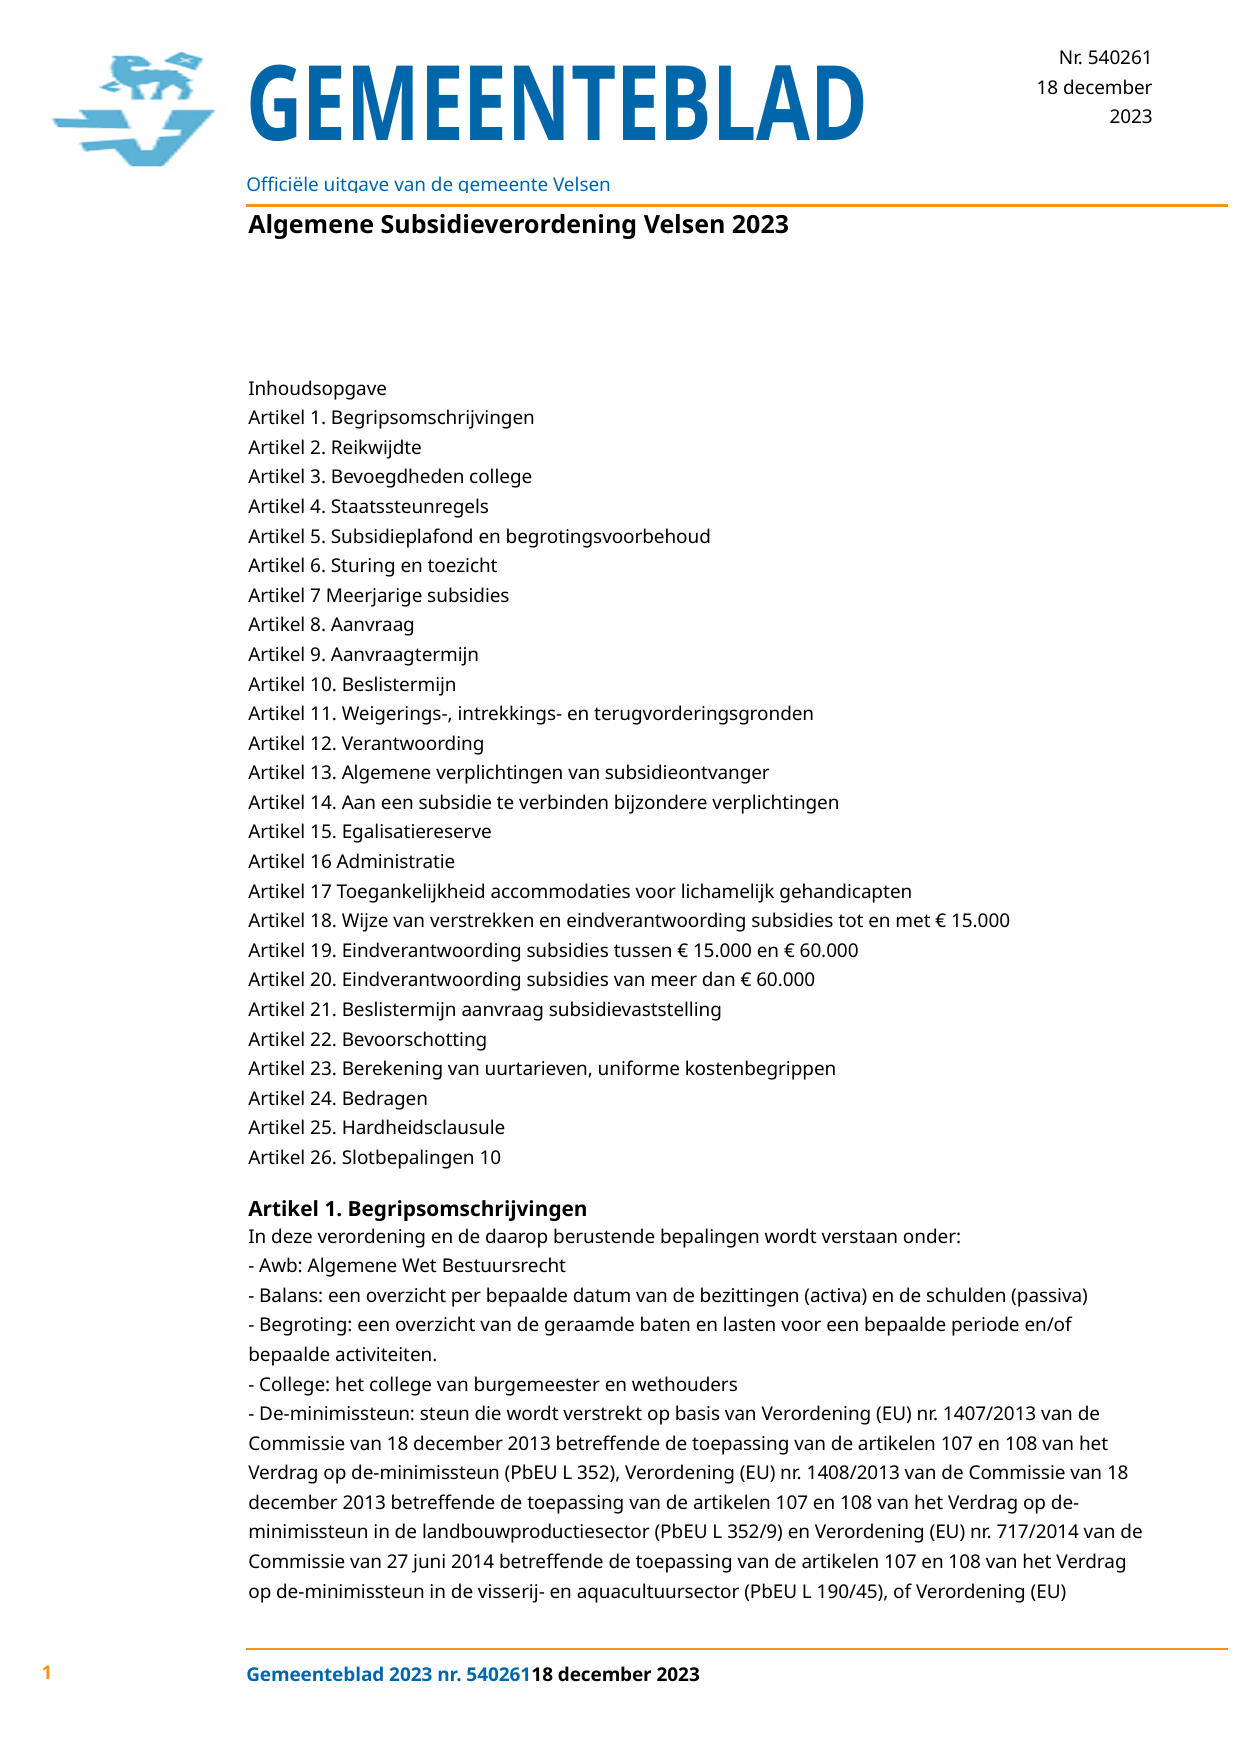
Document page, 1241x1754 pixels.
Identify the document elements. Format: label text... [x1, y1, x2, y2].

text Artikel 7 Meerjarige subsidies [248, 582, 1152, 608]
text Artikel 3. Bevoegdheden college [248, 464, 1152, 489]
text Artikel 1. Begripsomschrijvingen [248, 1194, 1152, 1223]
text Artikel 22. Bevoorschotting [248, 1026, 1152, 1051]
text Artikel 6. Sturing en toezicht [248, 552, 1152, 578]
text In deze verordening en de daarop berustende bepalingen wordt verstaan onder: [248, 1223, 1152, 1249]
text Artikel 2. Reikwijdte [248, 434, 1152, 460]
text Artikel 8. Aanvraag [248, 612, 1152, 637]
text - Balans: een overzicht per bepaalde datum van de bezittingen (activa) en de schulden (passiva) [248, 1282, 1152, 1308]
text Artikel 1. Begripsomschrijvingen [248, 404, 1152, 430]
text Artikel 10. Beslistermijn [248, 671, 1152, 696]
text Artikel 20. Eindverantwoording subsidies van meer dan € 60.000 [248, 967, 1152, 992]
text Artikel 18. Wijze van verstrekken en eindverantwoording subsidies tot en met € 15.000 [248, 907, 1152, 933]
text Algemene Subsidieverordening Velsen 2023 [248, 207, 1152, 241]
text - Awb: Algemene Wet Bestuursrecht [248, 1252, 1152, 1278]
text Artikel 24. Bedragen [248, 1085, 1152, 1111]
text - College: het college van burgemeester en wethouders [248, 1371, 1152, 1397]
text Artikel 17 Toegankelijkheid accommodaties voor lichamelijk gehandicapten [248, 878, 1152, 903]
text Artikel 11. Weigerings-, intrekkings- en terugvorderingsgronden [248, 700, 1152, 726]
picture [41, 47, 231, 172]
text - De-minimissteun: steun die wordt verstrekt op basis van Verordening (EU) nr. 1407/2013 van de Commissie van 18 december 2013 betreffende de toepassing van de artikelen 107 en 108 van het Verdrag op de-minimissteun (PbEU L 352), Verordening (EU) nr. 1408/2013 van de Commissie van 18 december 2013 betreffende de toepassing van de artikelen 107 en 108 van het Verdrag op de-minimissteun in de landbouwproductiesector (PbEU L 352/9) en Verordening (EU) nr. 717/2014 van de Commissie van 27 juni 2014 betreffende de toepassing van de artikelen 107 en 108 van het Verdrag op de-minimissteun in de visserij- en aquacultuursector (PbEU L 190/45), of Verordening (EU) [248, 1400, 1152, 1604]
text Artikel 21. Beslistermijn aanvraag subsidievaststelling [248, 996, 1152, 1022]
text - Begroting: een overzicht van de geraamde baten en lasten voor een bepaalde periode en/of bepaalde activiteiten. [248, 1312, 1152, 1367]
text Artikel 23. Berekening van uurtarieven, uniforme kostenbegrippen [248, 1055, 1152, 1081]
text Artikel 15. Egalisatiereserve [248, 819, 1152, 844]
text Artikel 12. Verantwoording [248, 730, 1152, 756]
text Artikel 26. Slotbepalingen 10 [248, 1144, 1152, 1170]
text Artikel 4. Staatssteunregels [248, 493, 1152, 519]
text Artikel 16 Administratie [248, 848, 1152, 874]
text Inhoudsopgave [248, 375, 1152, 401]
text Artikel 19. Eindverantwoording subsidies tussen € 15.000 en € 60.000 [248, 937, 1152, 963]
text Artikel 25. Hardheidsclausule [248, 1114, 1152, 1140]
text Artikel 13. Algemene verplichtingen van subsidieontvanger [248, 759, 1152, 785]
text Artikel 5. Subsidieplafond en begrotingsvoorbehoud [248, 523, 1152, 548]
text Artikel 9. Aanvraagtermijn [248, 641, 1152, 667]
text Artikel 14. Aan een subsidie te verbinden bijzondere verplichtingen [248, 789, 1152, 815]
